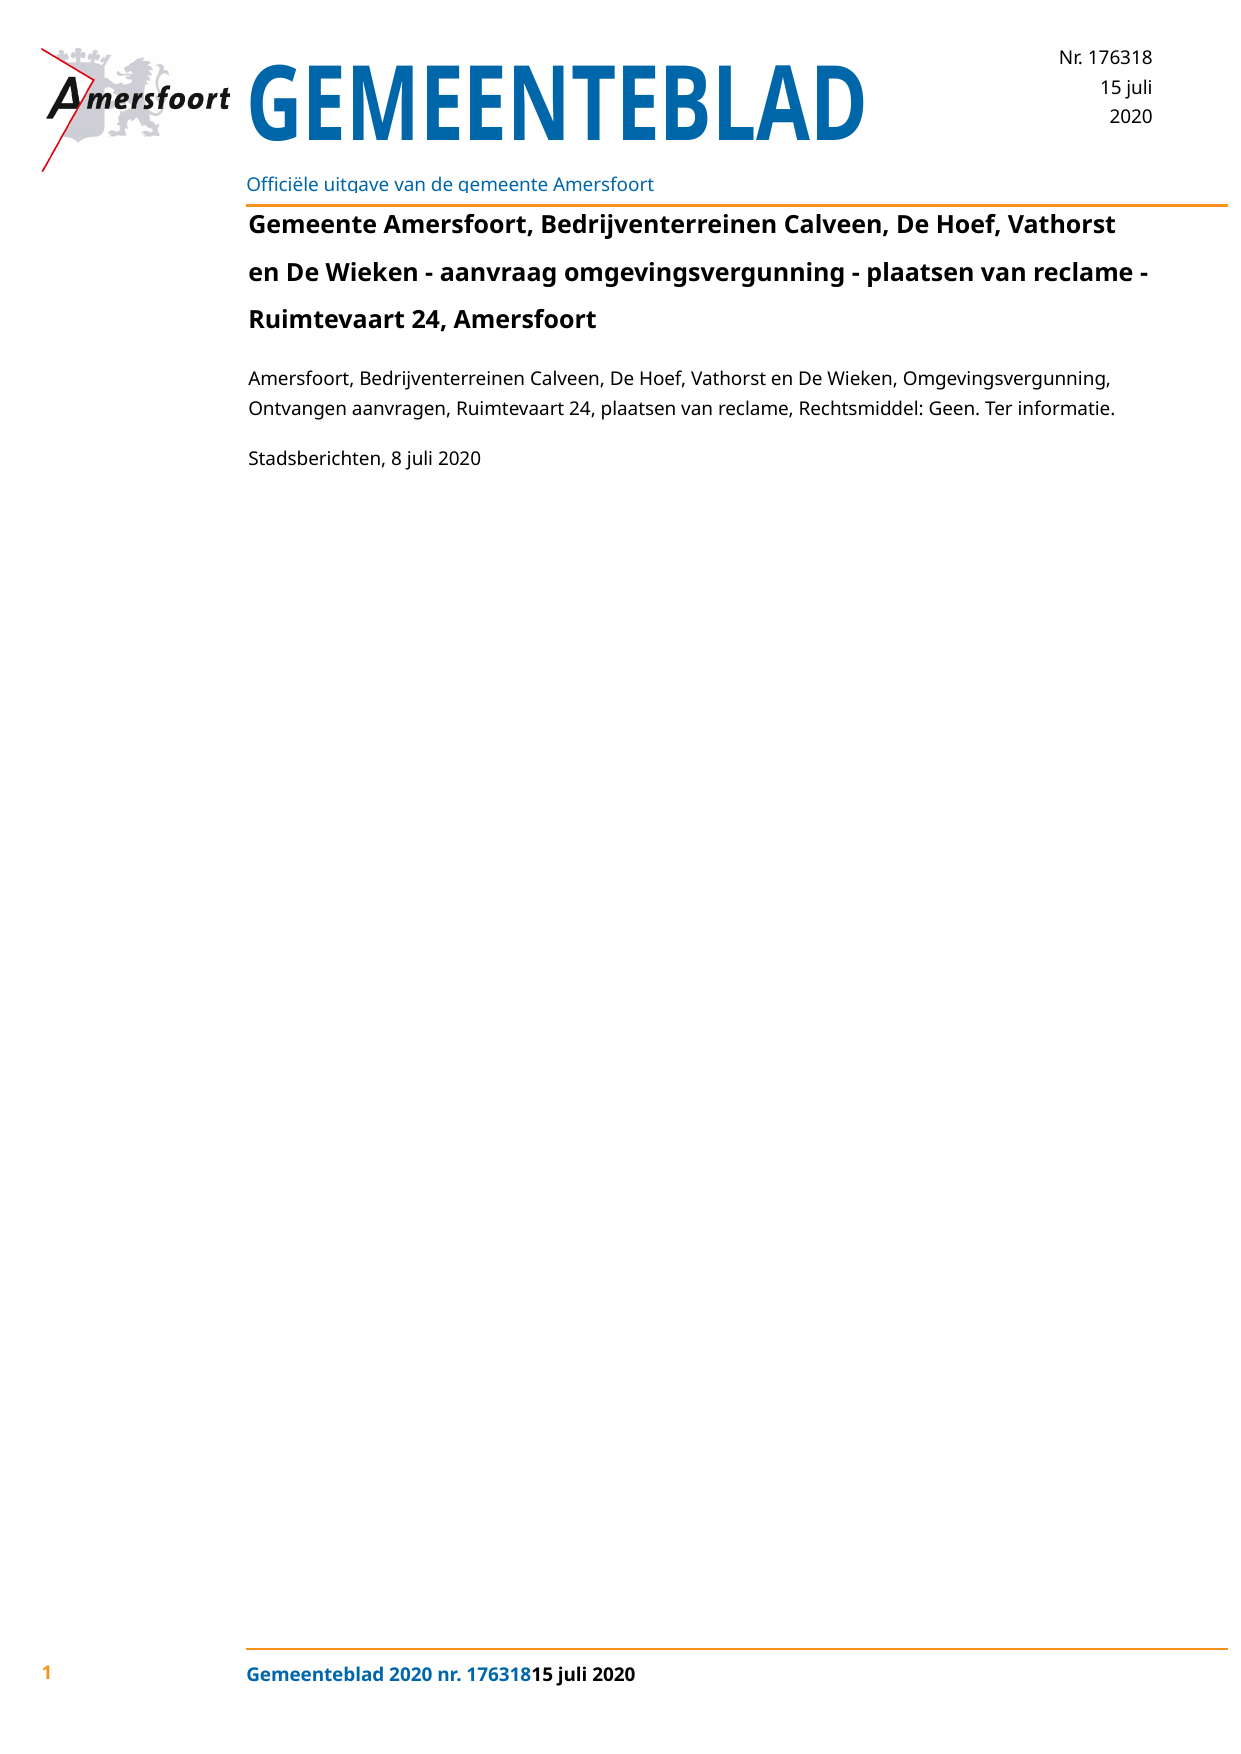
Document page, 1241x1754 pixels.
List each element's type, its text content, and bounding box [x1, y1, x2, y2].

text Stadsberichten, 8 juli 2020 [248, 446, 1152, 471]
picture [41, 47, 231, 172]
text Amersfoort, Bedrijventerreinen Calveen, De Hoef, Vathorst en De Wieken, Omgevingsvergunning, Ontvangen aanvragen, Ruimtevaart 24, plaatsen van reclame, Rechtsmiddel: Geen. Ter informatie. [248, 366, 1152, 421]
text Gemeente Amersfoort, Bedrijventerreinen Calveen, De Hoef, Vathorst en De Wieken - aanvraag omgevingsvergunning - plaatsen van reclame - Ruimtevaart 24, Amersfoort [248, 207, 1152, 336]
